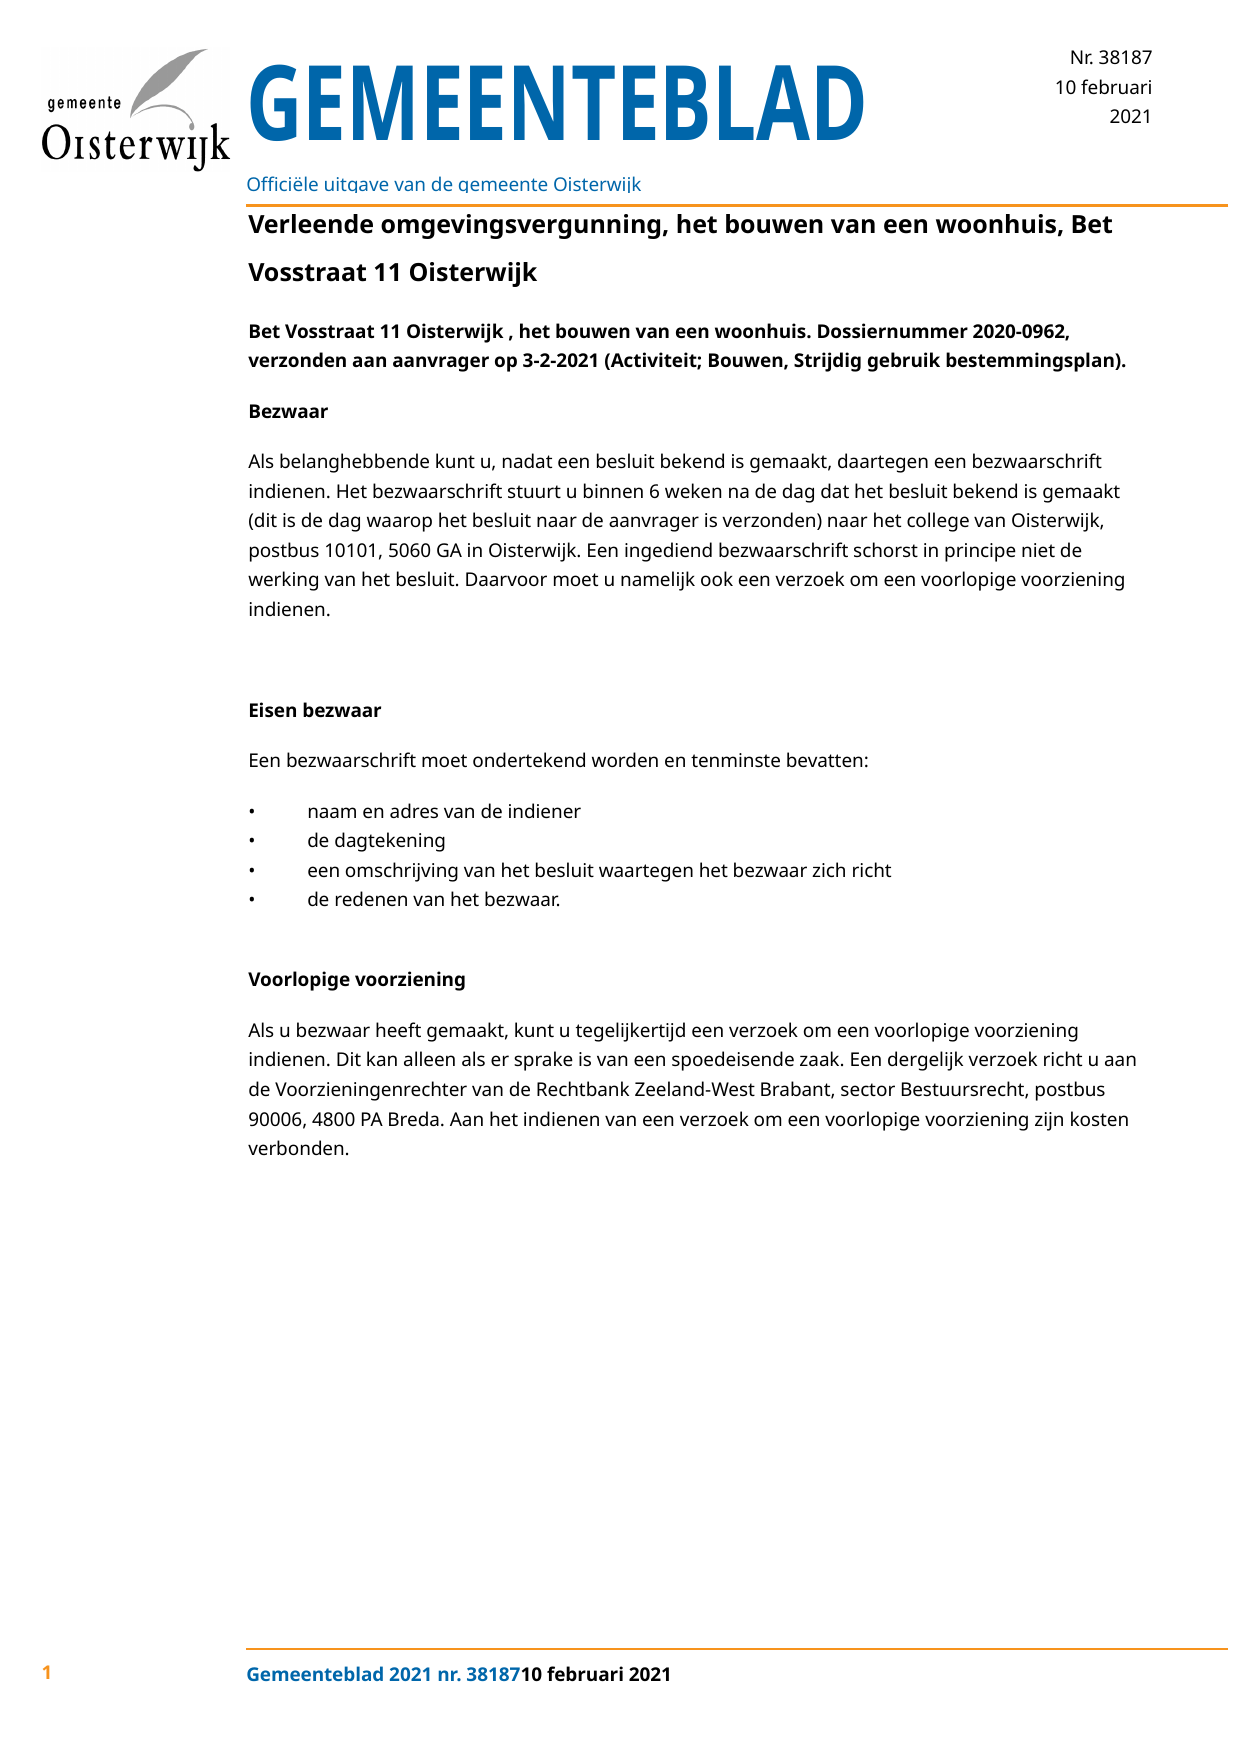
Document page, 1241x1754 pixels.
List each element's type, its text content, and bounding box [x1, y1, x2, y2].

text Bezwaar [248, 398, 1152, 424]
text Als u bezwaar heeft gemaakt, kunt u tegelijkertijd een verzoek om een voorlopige voorziening indienen. Dit kan alleen als er sprake is van een spoedeisende zaak. Een dergelijk verzoek richt u aan de Voorzieningenrechter van de Rechtbank Zeeland-West Brabant, sector Bestuursrecht, postbus 90006, 4800 PA Breda. Aan het indienen van een verzoek om een voorlopige voorziening zijn kosten verbonden. [248, 1017, 1152, 1161]
text Bet Vosstraat 11 Oisterwijk , het bouwen van een woonhuis. Dossiernummer 2020-0962, verzonden aan aanvrager op 3-2-2021 (Activiteit; Bouwen, Strijdig gebruik bestemmingsplan). [248, 318, 1152, 373]
list een omschrijving van het besluit waartegen het bezwaar zich richt [248, 857, 1152, 883]
list de dagtekening [248, 827, 1152, 853]
list naam en adres van de indiener [248, 798, 1152, 824]
text Eisen bezwaar [248, 697, 1152, 723]
text Als belanghebbende kunt u, nadat een besluit bekend is gemaakt, daartegen een bezwaarschrift indienen. Het bezwaarschrift stuurt u binnen 6 weken na de dag dat het besluit bekend is gemaakt (dit is de dag waarop het besluit naar de aanvrager is verzonden) naar het college van Oisterwijk, postbus 10101, 5060 GA in Oisterwijk. Een ingediend bezwaarschrift schorst in principe niet de werking van het besluit. Daarvoor moet u namelijk ook een verzoek om een voorlopige voorziening indienen. [248, 448, 1152, 622]
text Voorlopige voorziening [248, 967, 1152, 992]
text Verleende omgevingsvergunning, het bouwen van een woonhuis, Bet Vosstraat 11 Oisterwijk [248, 207, 1152, 288]
picture [41, 47, 231, 172]
text Een bezwaarschrift moet ondertekend worden en tenminste bevatten: [248, 747, 1152, 773]
list de redenen van het bezwaar. [248, 887, 1152, 912]
